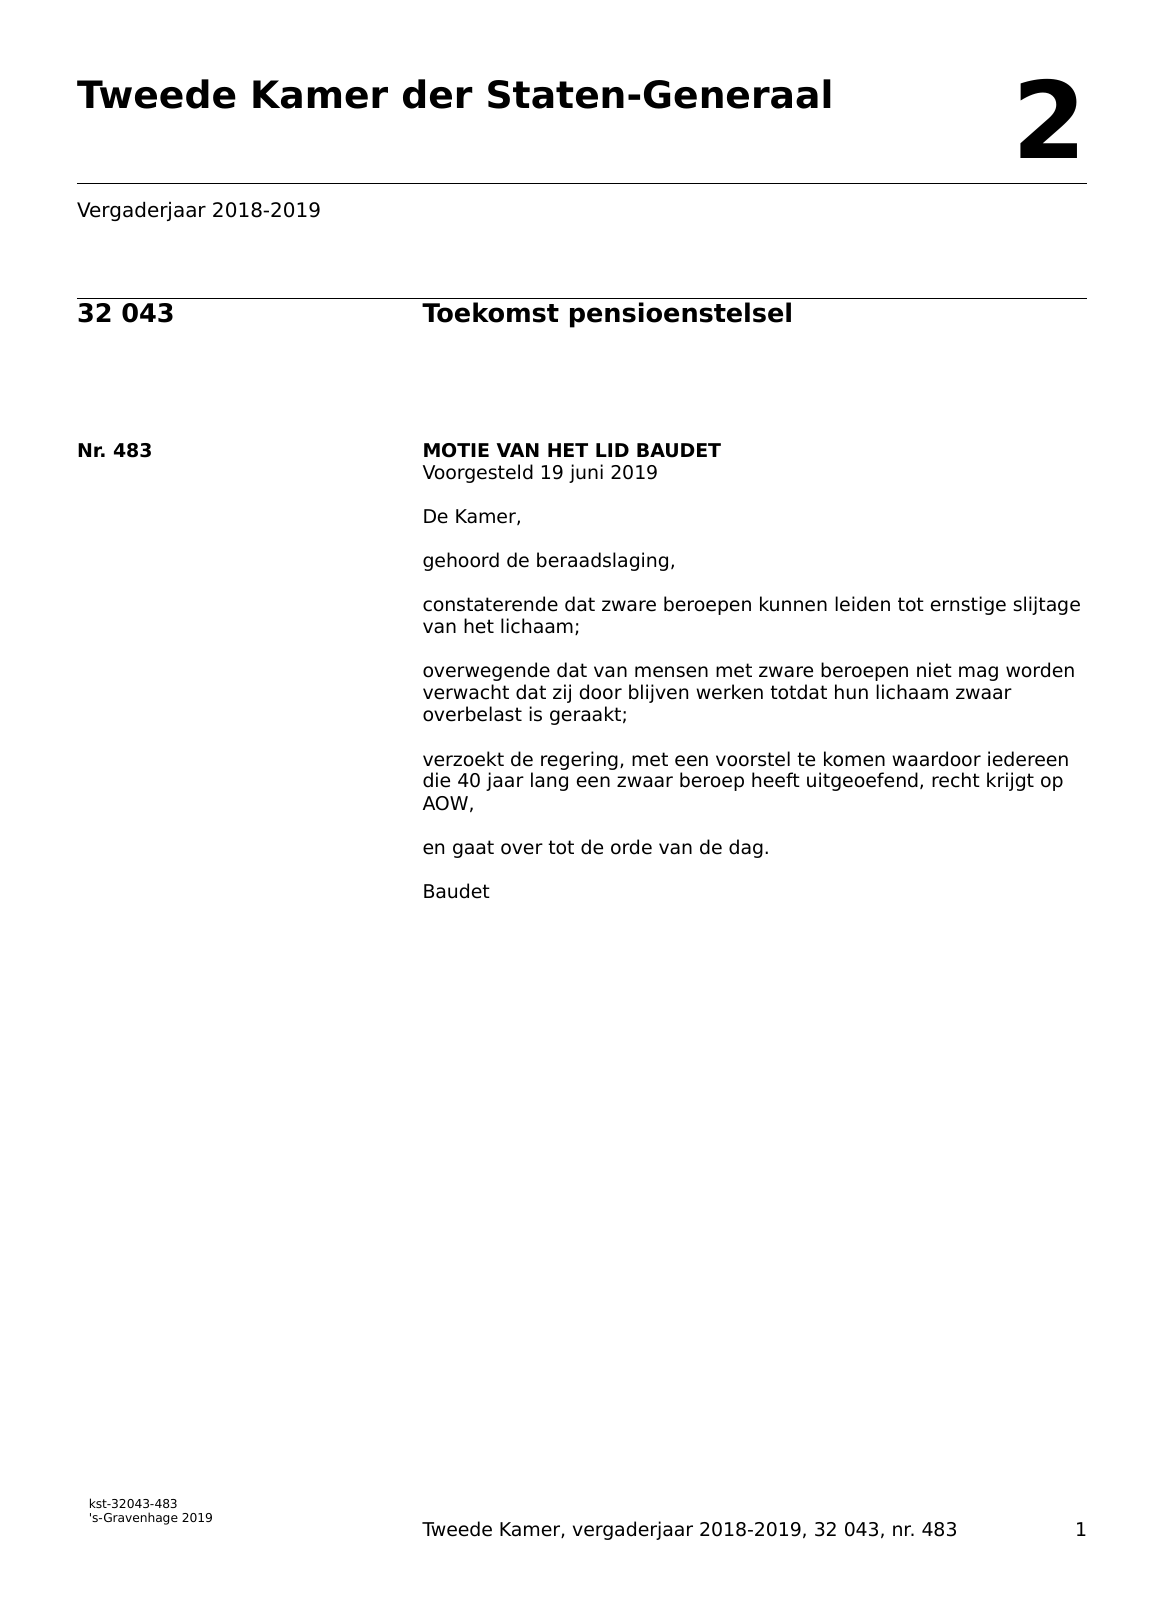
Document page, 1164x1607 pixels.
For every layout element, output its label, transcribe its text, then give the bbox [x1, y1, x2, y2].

text Baudet [422, 881, 1087, 903]
text kst-32043-483 [88, 1497, 323, 1511]
text overwegende dat van mensen met zware beroepen niet mag worden verwacht dat zij door blijven werken totdat hun lichaam zwaar overbelast is geraakt; [422, 660, 1087, 726]
text verzoekt de regering, met een voorstel te komen waardoor iedereen die 40 jaar lang een zwaar beroep heeft uitgeoefend, recht krijgt op AOW, [422, 748, 1087, 814]
table_header Tweede Kamer der Staten-Generaal [77, 59, 886, 183]
table_header 2 [886, 59, 1087, 183]
subtitle 32 043 Toekomst pensioenstelsel [77, 299, 1087, 329]
text en gaat over tot de orde van de dag. [422, 837, 1087, 858]
text 's-Gravenhage 2019 [88, 1511, 323, 1525]
table_cell Vergaderjaar 2018-2019 [77, 184, 1087, 298]
text Voorgesteld 19 juni 2019 [422, 462, 1087, 484]
text De Kamer, [422, 506, 1087, 528]
text constaterende dat zware beroepen kunnen leiden tot ernstige slijtage van het lichaam; [422, 594, 1087, 638]
subtitle Nr. 483 MOTIE VAN HET LID BAUDET [77, 440, 1087, 462]
text gehoord de beraadslaging, [422, 550, 1087, 572]
